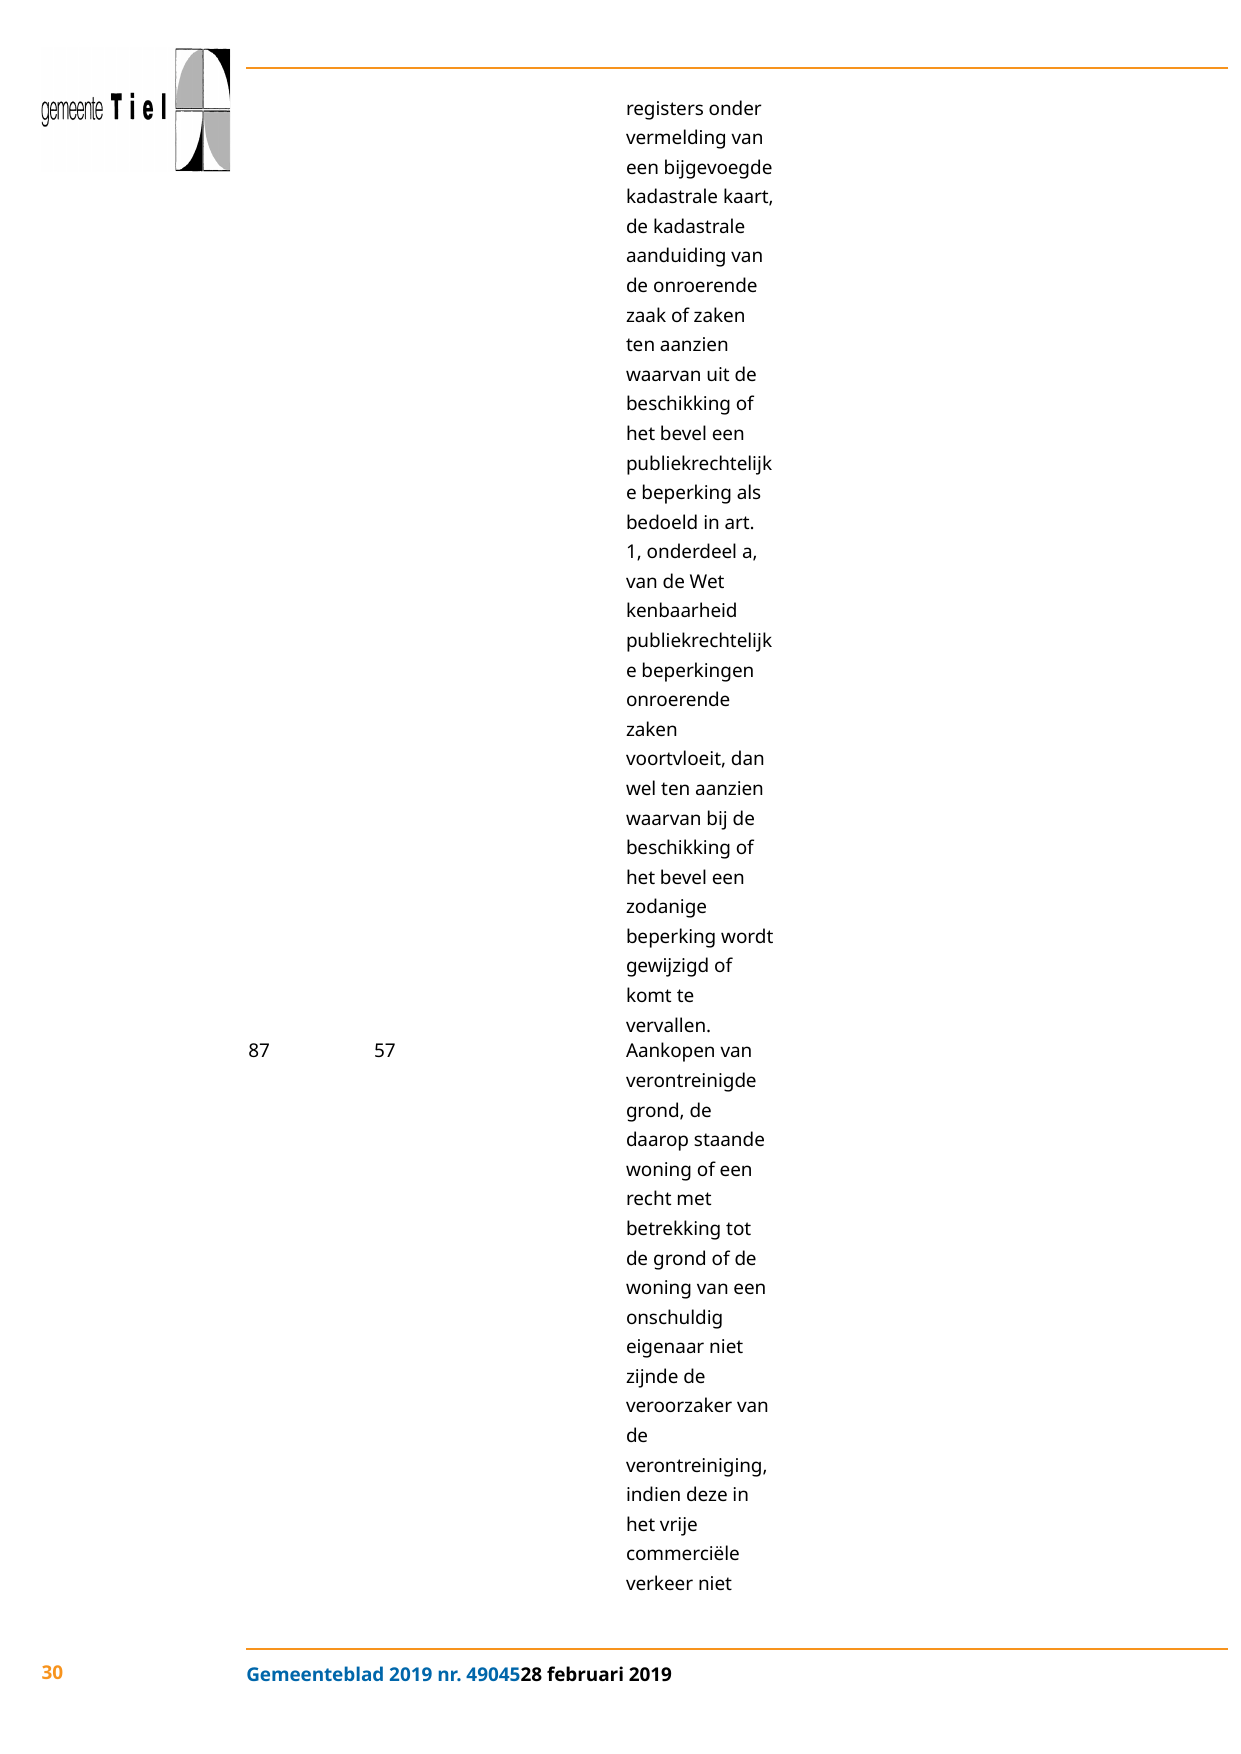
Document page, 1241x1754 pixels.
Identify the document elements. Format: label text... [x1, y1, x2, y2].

table_cell [774, 95, 900, 1038]
table_cell [774, 1038, 900, 1596]
table_cell [248, 95, 374, 1038]
table_cell [374, 95, 626, 1038]
table_cell Aankopen van verontreinigde grond, de daarop staande woning of een recht met betrekking tot de grond of de woning van een onschuldig eigenaar niet zijnde de veroorzaker van de verontreiniging, indien deze in het vrije commerciële verkeer niet [626, 1038, 774, 1596]
table_cell 87 [248, 1038, 374, 1596]
table_cell [900, 95, 1026, 1038]
table_cell 57 [374, 1038, 626, 1596]
table_cell [1026, 95, 1152, 1038]
picture [41, 47, 231, 172]
table_cell registers onder vermelding van een bijgevoegde kadastrale kaart, de kadastrale aanduiding van de onroerende zaak of zaken ten aanzien waarvan uit de beschikking of het bevel een publiekrechtelijke beperking als bedoeld in art. 1, onderdeel a, van de Wet kenbaarheid publiekrechtelijke beperkingen onroerende zaken voortvloeit, dan wel ten aanzien waarvan bij de beschikking of het bevel een zodanige beperking wordt gewijzigd of komt te vervallen. [626, 95, 774, 1038]
table_cell [1026, 1038, 1152, 1596]
table_cell [900, 1038, 1026, 1596]
